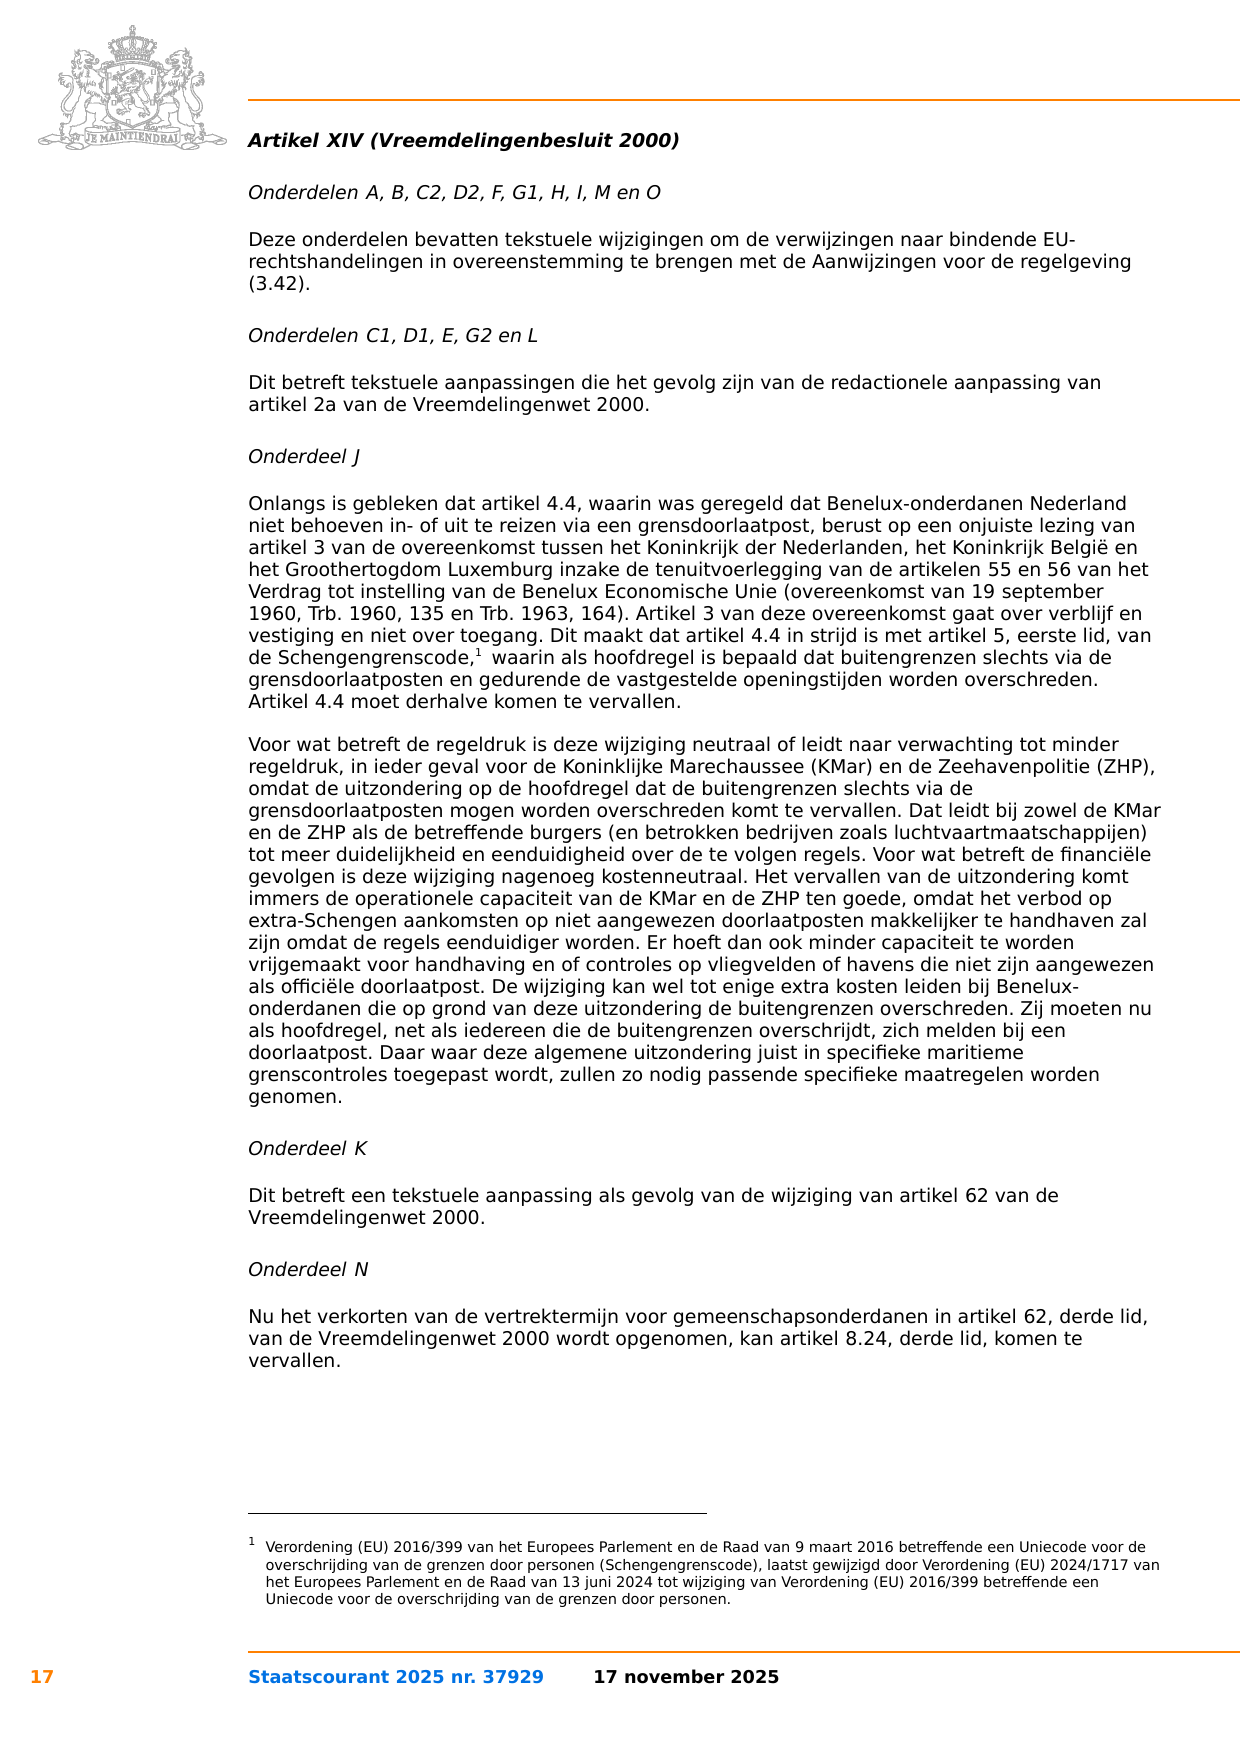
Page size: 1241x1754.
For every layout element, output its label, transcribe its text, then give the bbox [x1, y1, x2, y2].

text Verordening (EU) 2016/399 van het Europees Parlement en de Raad van 9 maart 2016 betreffende een Uniecode voor de overschrijding van de grenzen door personen (Schengengrenscode), laatst gewijzigd door Verordening (EU) 2024/1717 van het Europees Parlement en de Raad van 13 juni 2024 tot wijziging van Verordening (EU) 2016/399 betreffende een Uniecode voor de overschrijding van de grenzen door personen. [248, 1535, 1163, 1608]
text Onlangs is gebleken dat artikel 4.4, waarin was geregeld dat Benelux-onderdanen Nederland niet behoeven in- of uit te reizen via een grensdoorlaatpost, berust op een onjuiste lezing van artikel 3 van de overeenkomst tussen het Koninkrijk der Nederlanden, het Koninkrijk België en het Groothertogdom Luxemburg inzake de tenuitvoerlegging van de artikelen 55 en 56 van het Verdrag tot instelling van de Benelux Economische Unie (overeenkomst van 19 september 1960, Trb. 1960, 135 en Trb. 1963, 164). Artikel 3 van deze overeenkomst gaat over verblijf en vestiging en niet over toegang. Dit maakt dat artikel 4.4 in strijd is met artikel 5, eerste lid, van de Schengengrenscode, waarin als hoofdregel is bepaald dat buitengrenzen slechts via de grensdoorlaatposten en gedurende de vastgestelde openingstijden worden overschreden. Artikel 4.4 moet derhalve komen te vervallen. [248, 493, 1163, 712]
subtitle Onderdeel N [248, 1259, 1163, 1281]
subtitle Onderdelen C1, D1, E, G2 en L [248, 325, 1163, 347]
picture [38, 25, 227, 150]
text Dit betreft een tekstuele aanpassing als gevolg van de wijziging van artikel 62 van de Vreemdelingenwet 2000. [248, 1185, 1163, 1229]
text Deze onderdelen bevatten tekstuele wijzigingen om de verwijzingen naar bindende EU-rechtshandelingen in overeenstemming te brengen met de Aanwijzingen voor de regelgeving (3.42). [248, 229, 1163, 295]
text Voor wat betreft de regeldruk is deze wijziging neutraal of leidt naar verwachting tot minder regeldruk, in ieder geval voor de Koninklijke Marechaussee (KMar) en de Zeehavenpolitie (ZHP), omdat de uitzondering op de hoofdregel dat de buitengrenzen slechts via de grensdoorlaatposten mogen worden overschreden komt te vervallen. Dat leidt bij zowel de KMar en de ZHP als de betreffende burgers (en betrokken bedrijven zoals luchtvaartmaatschappijen) tot meer duidelijkheid en eenduidigheid over de te volgen regels. Voor wat betreft de financiële gevolgen is deze wijziging nagenoeg kostenneutraal. Het vervallen van de uitzondering komt immers de operationele capaciteit van de KMar en de ZHP ten goede, omdat het verbod op extra-Schengen aankomsten op niet aangewezen doorlaatposten makkelijker te handhaven zal zijn omdat de regels eenduidiger worden. Er hoeft dan ook minder capaciteit te worden vrijgemaakt voor handhaving en of controles op vliegvelden of havens die niet zijn aangewezen als officiële doorlaatpost. De wijziging kan wel tot enige extra kosten leiden bij Benelux-onderdanen die op grond van deze uitzondering de buitengrenzen overschreden. Zij moeten nu als hoofdregel, net als iedereen die de buitengrenzen overschrijdt, zich melden bij een doorlaatpost. Daar waar deze algemene uitzondering juist in specifieke maritieme grenscontroles toegepast wordt, zullen zo nodig passende specifieke maatregelen worden genomen. [248, 734, 1163, 1108]
subtitle Onderdeel K [248, 1138, 1163, 1160]
text Dit betreft tekstuele aanpassingen die het gevolg zijn van de redactionele aanpassing van artikel 2a van de Vreemdelingenwet 2000. [248, 372, 1163, 416]
subtitle Onderdeel J [248, 446, 1163, 468]
subtitle Onderdelen A, B, C2, D2, F, G1, H, I, M en O [248, 182, 1163, 204]
subtitle Artikel XIV (Vreemdelingenbesluit 2000) [248, 130, 1163, 152]
text Nu het verkorten van de vertrektermijn voor gemeenschapsonderdanen in artikel 62, derde lid, van de Vreemdelingenwet 2000 wordt opgenomen, kan artikel 8.24, derde lid, komen te vervallen. [248, 1306, 1163, 1372]
